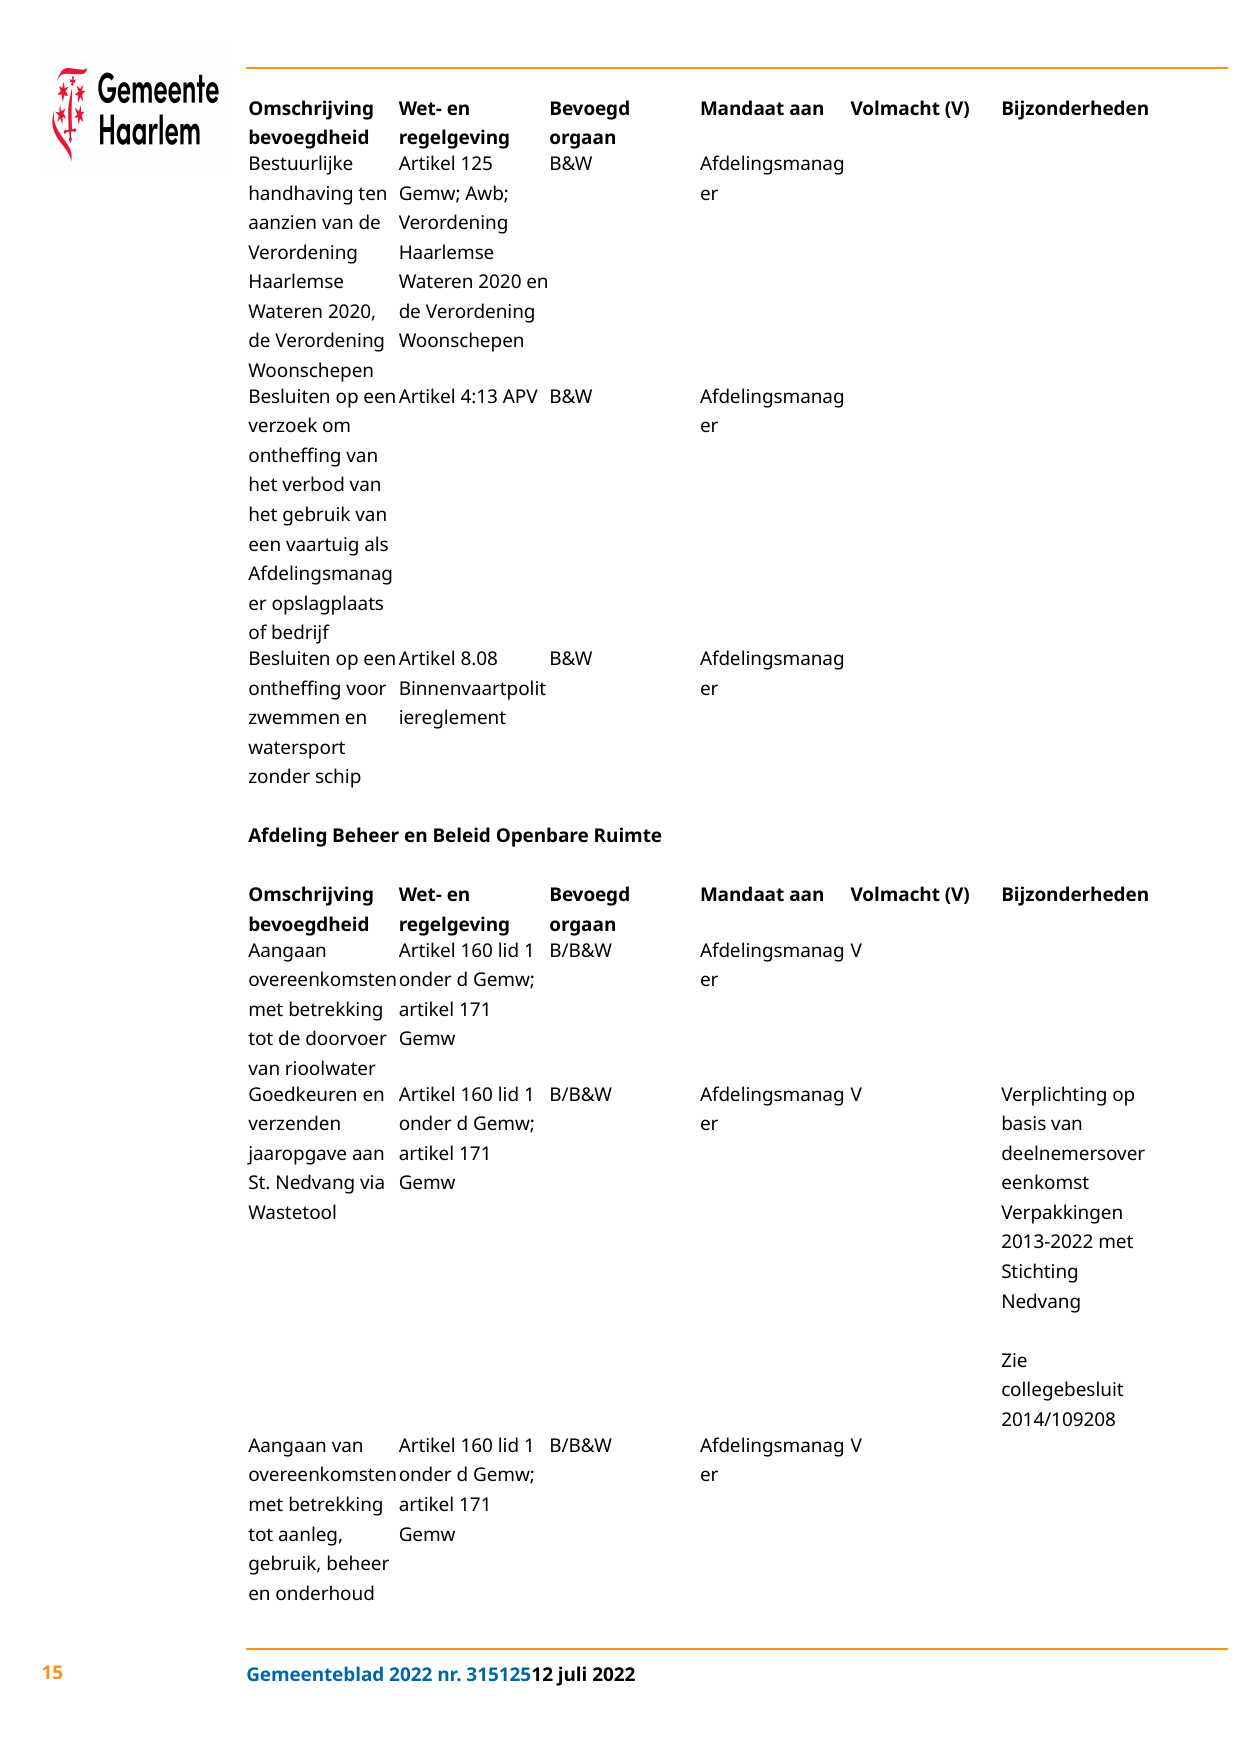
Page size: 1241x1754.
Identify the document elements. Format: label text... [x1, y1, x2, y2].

table_cell [1001, 383, 1152, 645]
table_cell B&W [549, 150, 700, 383]
table_cell B/B&W [549, 937, 700, 1081]
table_cell Afdelingsmanager [700, 383, 850, 645]
table_cell V [850, 1432, 1001, 1606]
table_cell Afdelingsmanager [700, 645, 850, 789]
table_cell [850, 150, 1001, 383]
table_header Wet- en regelgeving [399, 881, 549, 937]
table_cell [1001, 937, 1152, 1081]
table_header Volmacht (V) [850, 95, 1001, 150]
table_cell Artikel 125 Gemw; Awb; Verordening Haarlemse Wateren 2020 en de Verordening Woonschepen [399, 150, 549, 383]
table_cell Afdelingsmanager [700, 937, 850, 1081]
table_header Bijzonderheden [1001, 881, 1152, 937]
text Afdeling Beheer en Beleid Openbare Ruimte [248, 822, 1152, 848]
table_cell [850, 645, 1001, 789]
table_header Mandaat aan [700, 881, 850, 937]
table_cell [1001, 1432, 1152, 1606]
table_cell Aangaan van overeenkomsten met betrekking tot aanleg, gebruik, beheer en onderhoud [248, 1432, 398, 1606]
table_cell Afdelingsmanager [700, 150, 850, 383]
table_cell Besluiten op een verzoek om ontheffing van het verbod van het gebruik van een vaartuig als Afdelingsmanager opslagplaats of bedrijf [248, 383, 398, 645]
table_header Bevoegd orgaan [549, 881, 700, 937]
table_cell [1001, 645, 1152, 789]
table_cell B/B&W [549, 1081, 700, 1432]
table_cell Artikel 160 lid 1 onder d Gemw; artikel 171 Gemw [399, 1081, 549, 1432]
table_cell B&W [549, 645, 700, 789]
table_header Bijzonderheden [1001, 95, 1152, 150]
table_header Wet- en regelgeving [399, 95, 549, 150]
table_cell Afdelingsmanager [700, 1432, 850, 1606]
table_header Omschrijving bevoegdheid [248, 95, 398, 150]
table_cell [850, 383, 1001, 645]
table_cell Verplichting op basis van deelnemersovereenkomst Verpakkingen 2013-2022 met Stichting Nedvang Zie collegebesluit 2014/109208 [1001, 1081, 1152, 1432]
table_cell Artikel 160 lid 1 onder d Gemw; artikel 171 Gemw [399, 937, 549, 1081]
table_cell [1001, 150, 1152, 383]
table_cell B&W [549, 383, 700, 645]
table_cell Artikel 8.08 Binnenvaartpolitiereglement [399, 645, 549, 789]
table_cell Artikel 160 lid 1 onder d Gemw; artikel 171 Gemw [399, 1432, 549, 1606]
table_header Bevoegd orgaan [549, 95, 700, 150]
table_cell Goedkeuren en verzenden jaaropgave aan St. Nedvang via Wastetool [248, 1081, 398, 1432]
table_header Omschrijving bevoegdheid [248, 881, 398, 937]
table_cell B/B&W [549, 1432, 700, 1606]
table_cell Besluiten op een ontheffing voor zwemmen en watersport zonder schip [248, 645, 398, 789]
table_header Mandaat aan [700, 95, 850, 150]
table_cell V [850, 937, 1001, 1081]
table_cell V [850, 1081, 1001, 1432]
table_cell Aangaan overeenkomsten met betrekking tot de doorvoer van rioolwater [248, 937, 398, 1081]
picture [41, 47, 231, 172]
table_cell Artikel 4:13 APV [399, 383, 549, 645]
table_header Volmacht (V) [850, 881, 1001, 937]
table_cell Bestuurlijke handhaving ten aanzien van de Verordening Haarlemse Wateren 2020, de Verordening Woonschepen [248, 150, 398, 383]
table_cell Afdelingsmanager [700, 1081, 850, 1432]
